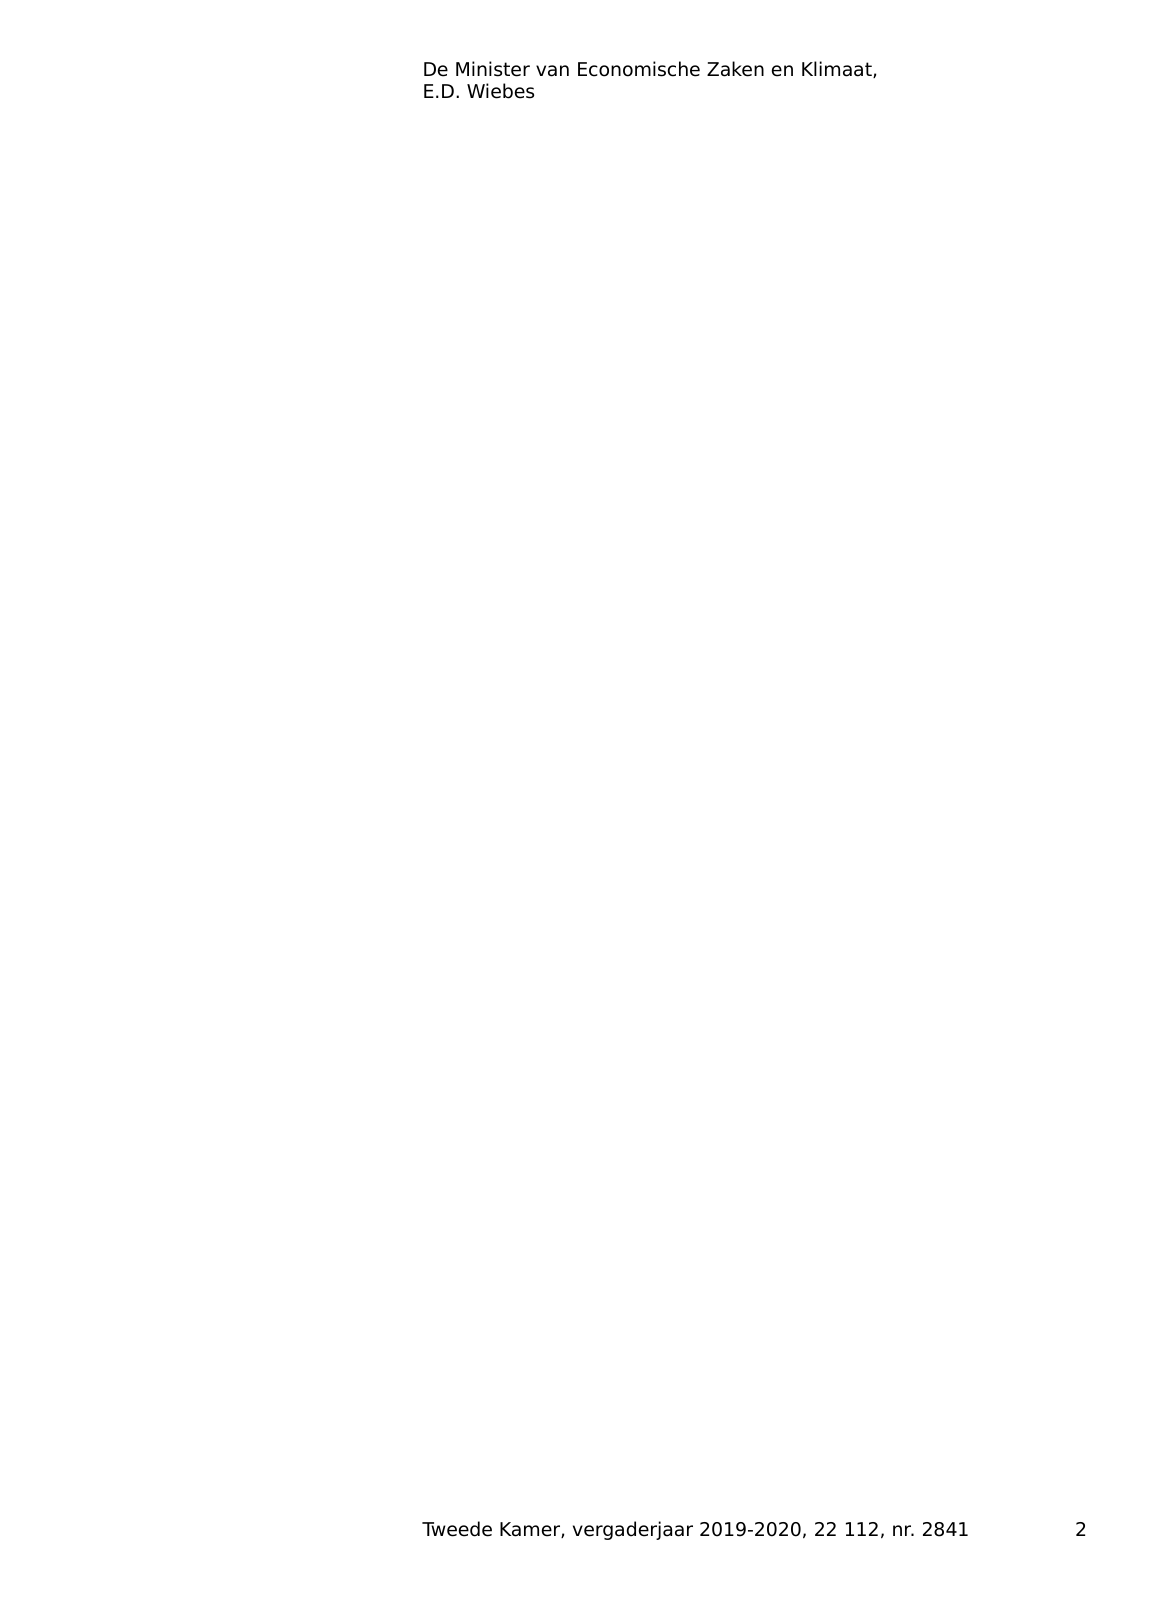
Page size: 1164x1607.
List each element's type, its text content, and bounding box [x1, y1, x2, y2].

text De Minister van Economische Zaken en Klimaat, E.D. Wiebes [422, 59, 1087, 103]
